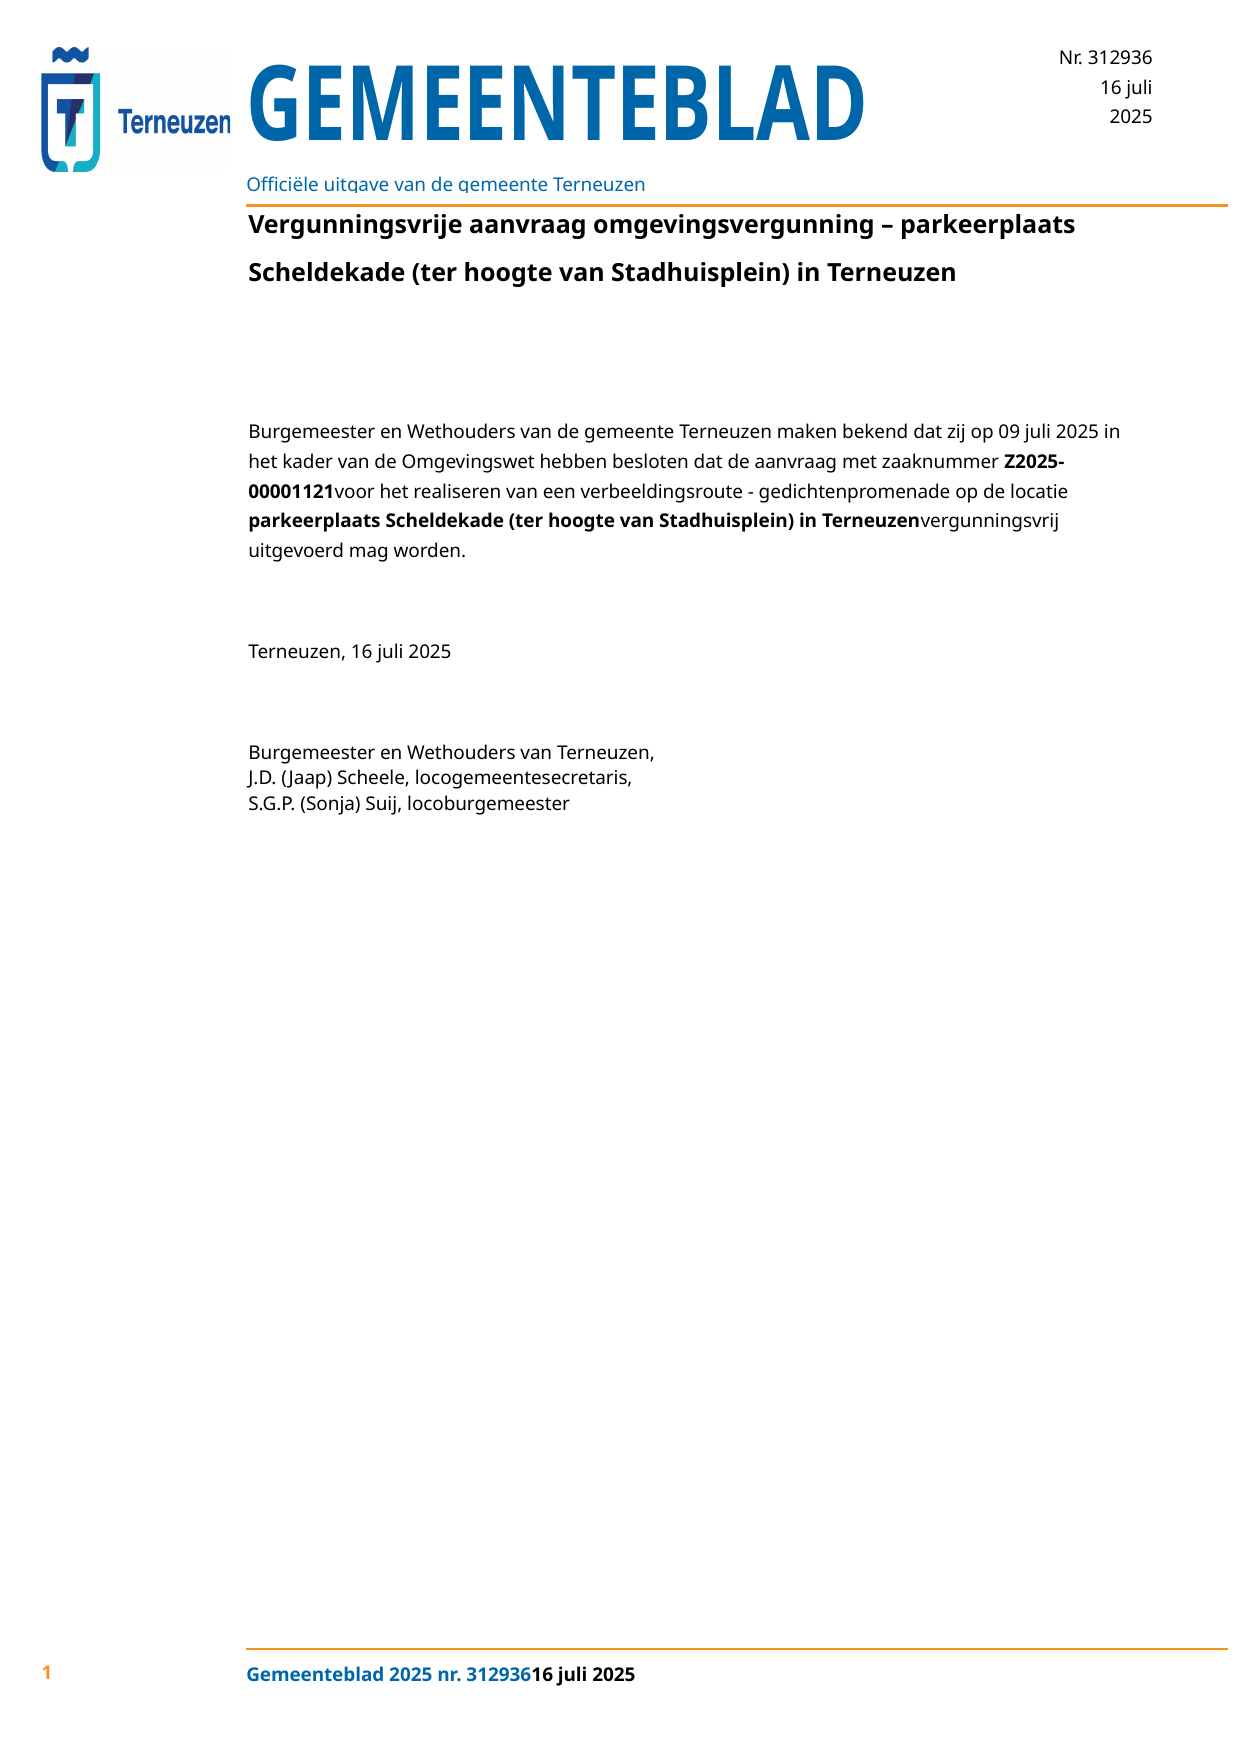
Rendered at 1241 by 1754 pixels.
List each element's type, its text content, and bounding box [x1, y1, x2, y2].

table_cell J.D. (Jaap) Scheele, locogemeentesecretaris, [248, 765, 700, 790]
table_header Burgemeester en Wethouders van Terneuzen, [248, 739, 1152, 764]
table_cell [700, 816, 1152, 842]
picture [41, 47, 231, 172]
text Burgemeester en Wethouders van de gemeente Terneuzen maken bekend dat zij op 09 juli 2025 in het kader van de Omgevingswet hebben besloten dat de aanvraag met zaaknummer Z2025-00001121voor het realiseren van een verbeeldingsroute - gedichtenpromenade op de locatie parkeerplaats Scheldekade (ter hoogte van Stadhuisplein) in Terneuzenvergunningsvrij uitgevoerd mag worden. [248, 419, 1152, 563]
table_cell S.G.P. (Sonja) Suij, locoburgemeester [248, 790, 1152, 816]
table_cell [248, 816, 700, 842]
table_cell [700, 765, 1152, 790]
text Terneuzen, 16 juli 2025 [248, 638, 1152, 664]
text Vergunningsvrije aanvraag omgevingsvergunning – parkeerplaats Scheldekade (ter hoogte van Stadhuisplein) in Terneuzen [248, 207, 1152, 288]
